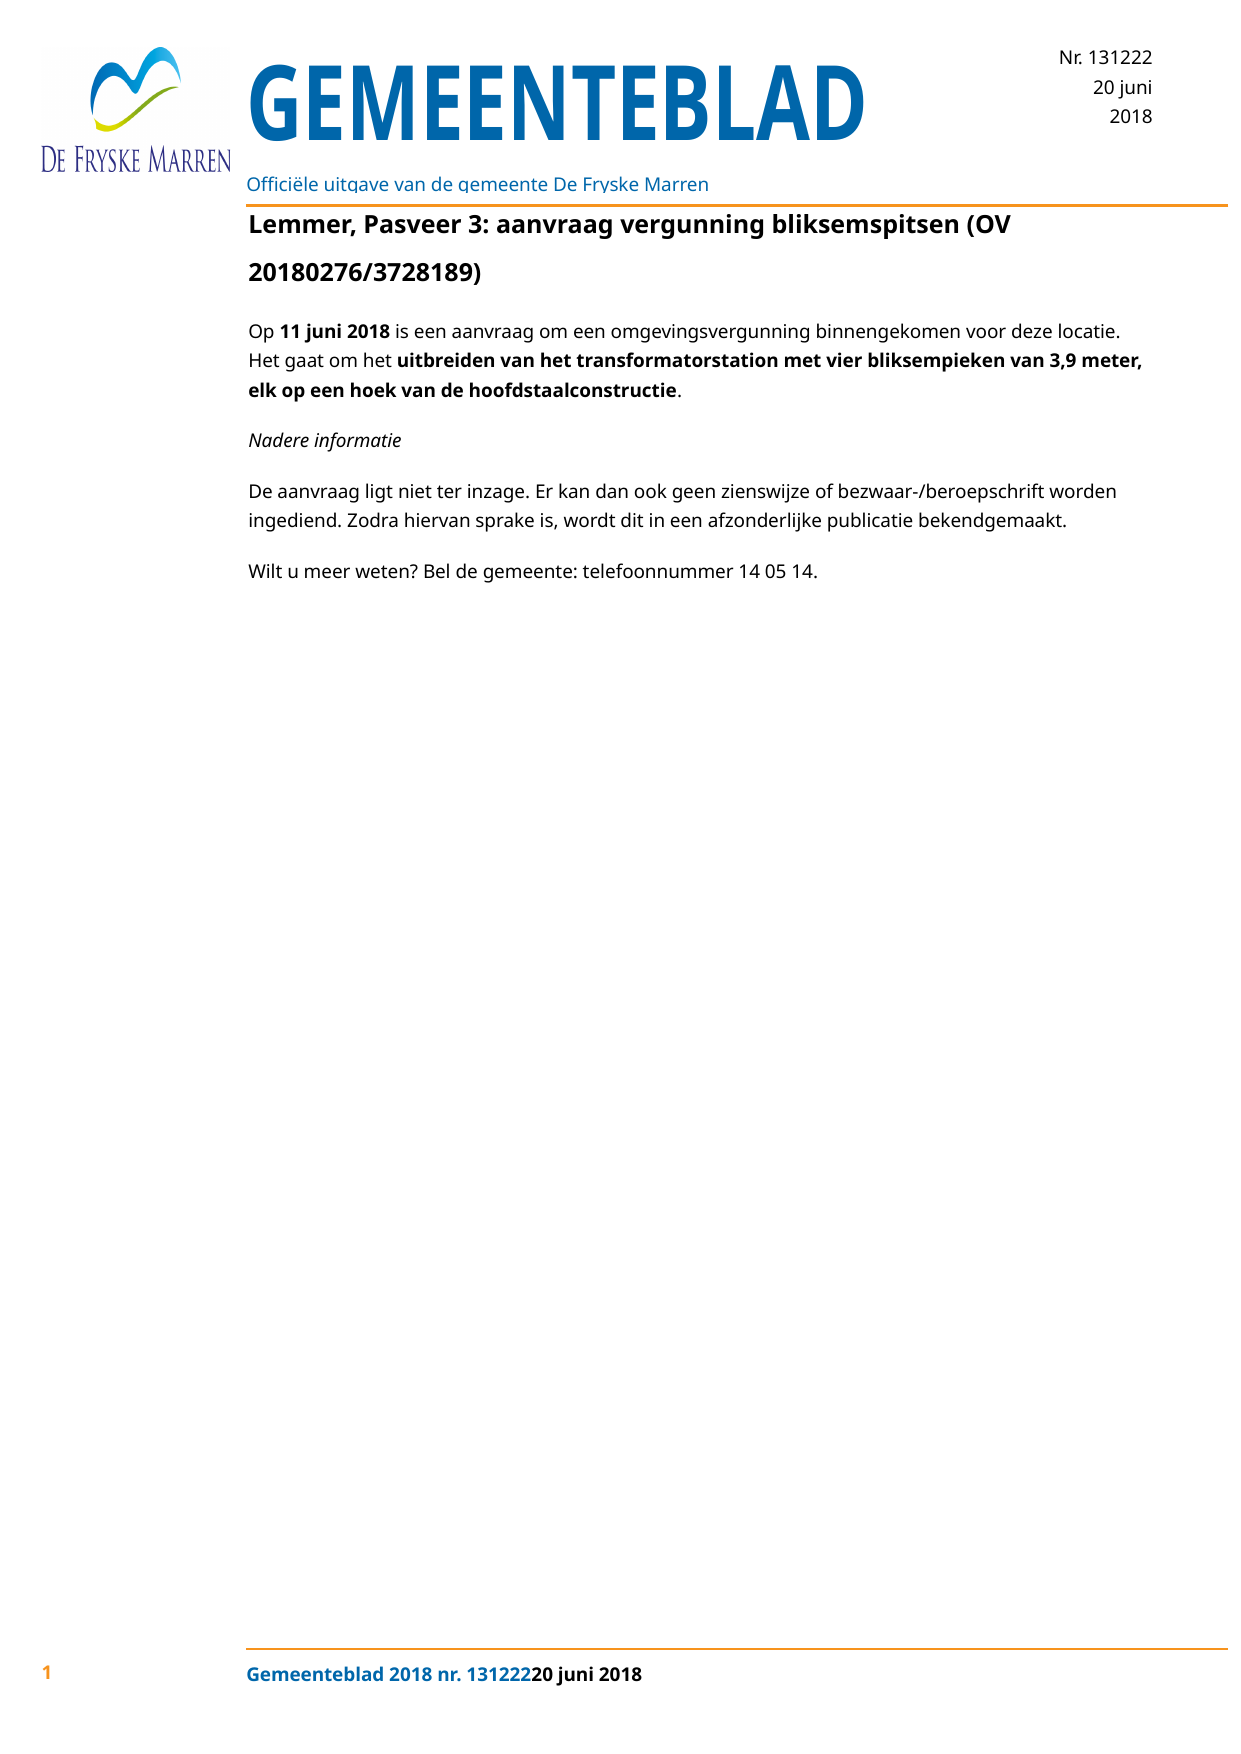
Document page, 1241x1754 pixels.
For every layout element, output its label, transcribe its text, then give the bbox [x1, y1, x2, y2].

text Op 11 juni 2018 is een aanvraag om een omgevingsvergunning binnengekomen voor deze locatie. Het gaat om het uitbreiden van het transformatorstation met vier bliksempieken van 3,9 meter, elk op een hoek van de hoofdstaalconstructie. [248, 318, 1152, 403]
text Lemmer, Pasveer 3: aanvraag vergunning bliksemspitsen (OV 20180276/3728189) [248, 207, 1152, 288]
text De aanvraag ligt niet ter inzage. Er kan dan ook geen zienswijze of bezwaar-/beroepschrift worden ingediend. Zodra hiervan sprake is, wordt dit in een afzonderlijke publicatie bekendgemaakt. [248, 478, 1152, 533]
picture [41, 47, 231, 172]
text Wilt u meer weten? Bel de gemeente: telefoonnummer 14 05 14. [248, 558, 1152, 584]
text Nadere informatie [248, 427, 1152, 453]
